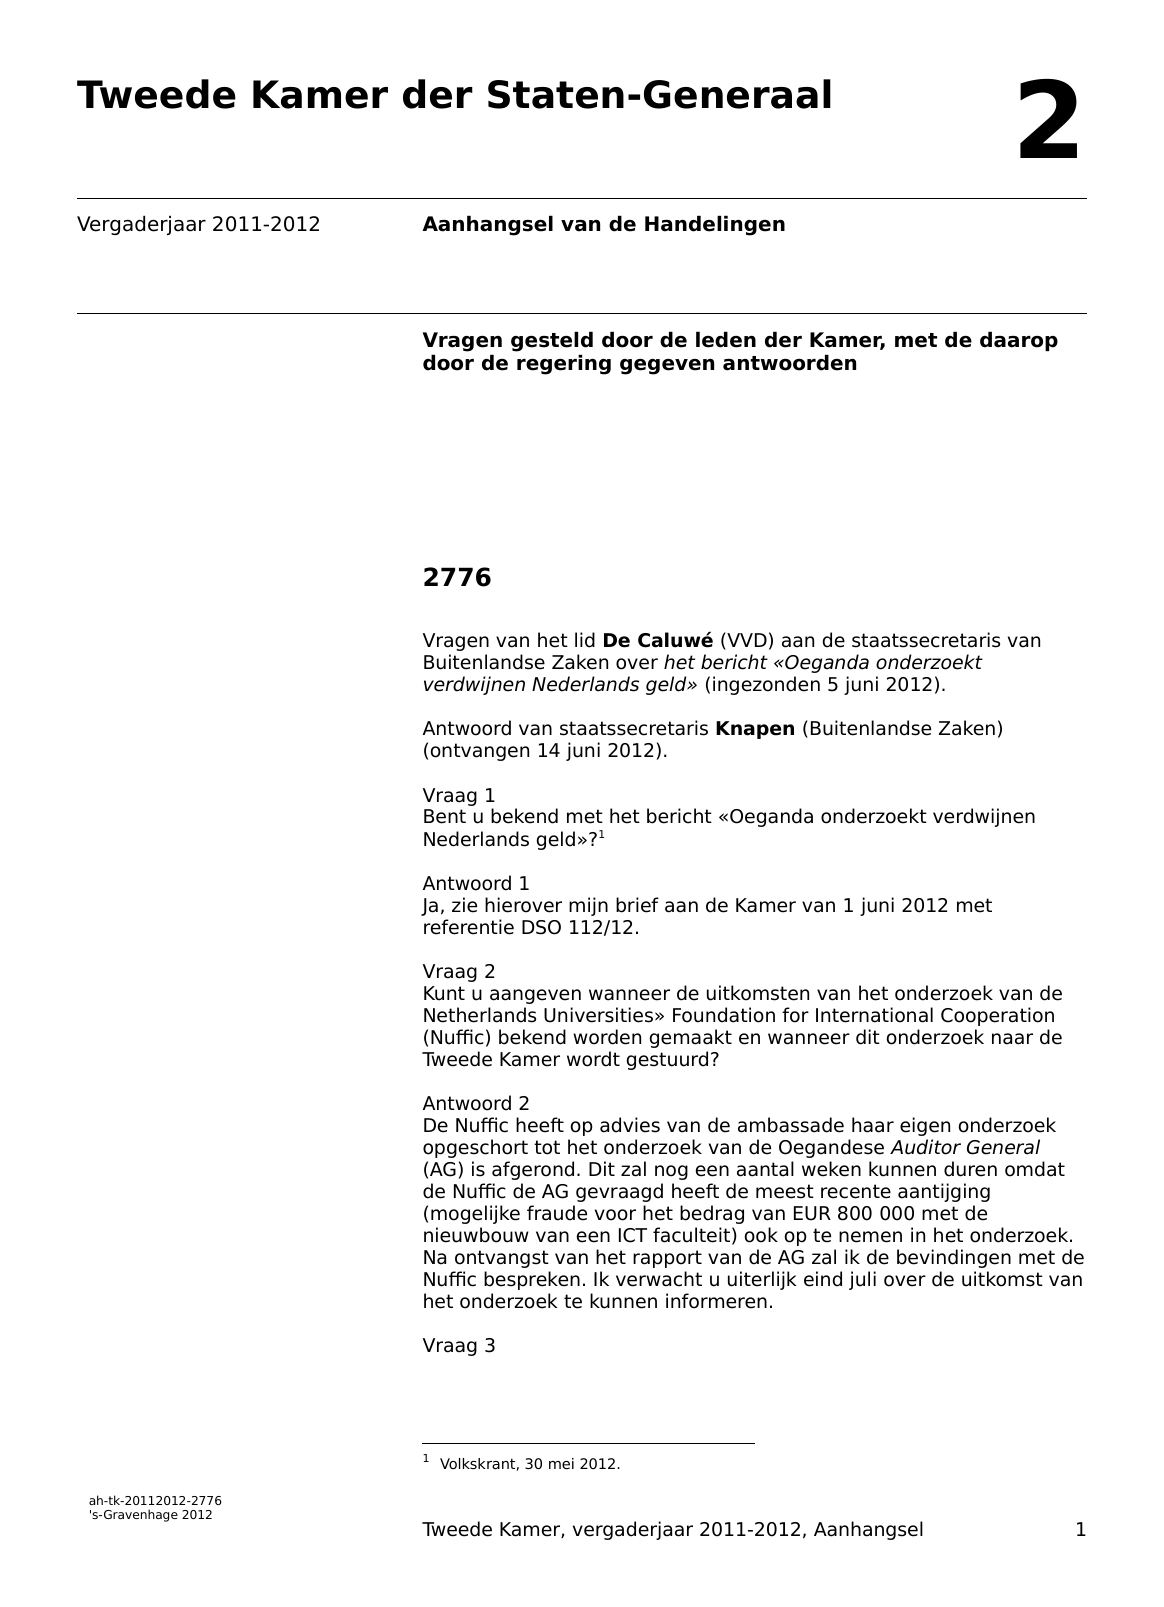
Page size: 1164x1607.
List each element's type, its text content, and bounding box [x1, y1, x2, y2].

text Antwoord 1 [422, 873, 1087, 894]
text Vraag 1 [422, 784, 1087, 806]
table_cell [77, 314, 422, 375]
table_cell Vergaderjaar 2011-2012 [77, 199, 422, 313]
table_cell Aanhangsel van de Handelingen [422, 199, 1087, 313]
text Ja, zie hierover mijn brief aan de Kamer van 1 juni 2012 met referentie DSO 112/12. [422, 894, 1087, 938]
text De Nuffic heeft op advies van de ambassade haar eigen onderzoek opgeschort tot het onderzoek van de Oegandese Auditor General (AG) is afgerond. Dit zal nog een aantal weken kunnen duren omdat de Nuffic de AG gevraagd heeft de meest recente aantijging (mogelijke fraude voor het bedrag van EUR 800 000 met de nieuwbouw van een ICT faculteit) ook op te nemen in het onderzoek. [422, 1115, 1087, 1247]
table_cell Vragen gesteld door de leden der Kamer, met de daarop door de regering gegeven antwoorden [422, 314, 1087, 375]
text Na ontvangst van het rapport van de AG zal ik de bevindingen met de Nuffic bespreken. Ik verwacht u uiterlijk eind juli over de uitkomst van het onderzoek te kunnen informeren. [422, 1247, 1087, 1313]
text Volkskrant, 30 mei 2012. [422, 1452, 1087, 1474]
table_header 2 [886, 59, 1087, 198]
text Kunt u aangeven wanneer de uitkomsten van het onderzoek van de Netherlands Universities» Foundation for International Cooperation (Nuffic) bekend worden gemaakt en wanneer dit onderzoek naar de Tweede Kamer wordt gestuurd? [422, 983, 1087, 1071]
text Antwoord van staatssecretaris Knapen (Buitenlandse Zaken) (ontvangen 14 juni 2012). [422, 718, 1087, 762]
text Vraag 3 [422, 1335, 1087, 1357]
text 's-Gravenhage 2012 [88, 1508, 323, 1522]
table_header Tweede Kamer der Staten-Generaal [77, 59, 886, 198]
text 2776 [422, 563, 1087, 592]
text Bent u bekend met het bericht «Oeganda onderzoekt verdwijnen Nederlands geld»? [422, 806, 1087, 850]
text ah-tk-20112012-2776 [88, 1494, 323, 1508]
text Antwoord 2 [422, 1093, 1087, 1115]
text Vragen van het lid De Caluwé (VVD) aan de staatssecretaris van Buitenlandse Zaken over het bericht «Oeganda onderzoekt verdwijnen Nederlands geld» (ingezonden 5 juni 2012). [422, 630, 1087, 696]
text Vraag 2 [422, 961, 1087, 983]
